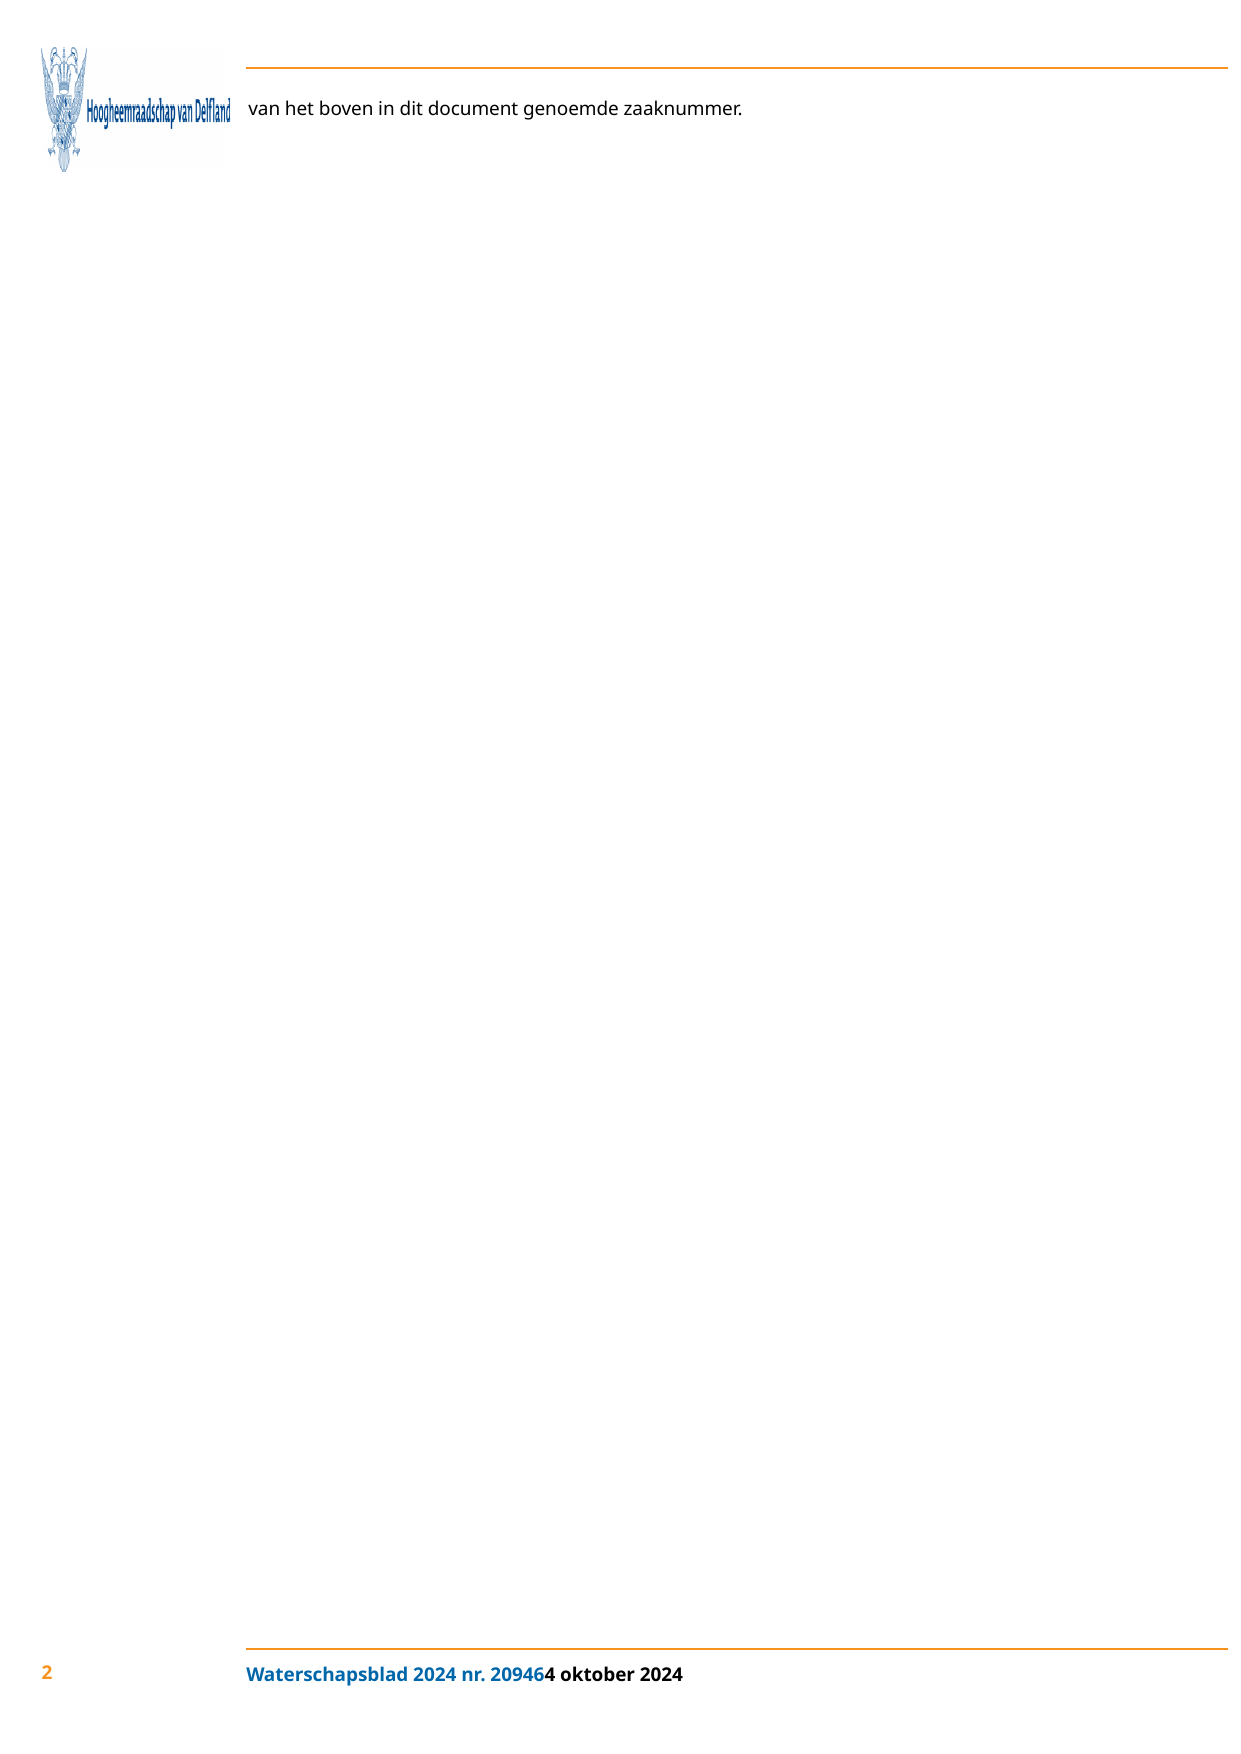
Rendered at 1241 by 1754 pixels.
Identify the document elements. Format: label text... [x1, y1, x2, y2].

text van het boven in dit document genoemde zaaknummer. [248, 95, 1152, 121]
picture [41, 47, 231, 172]
